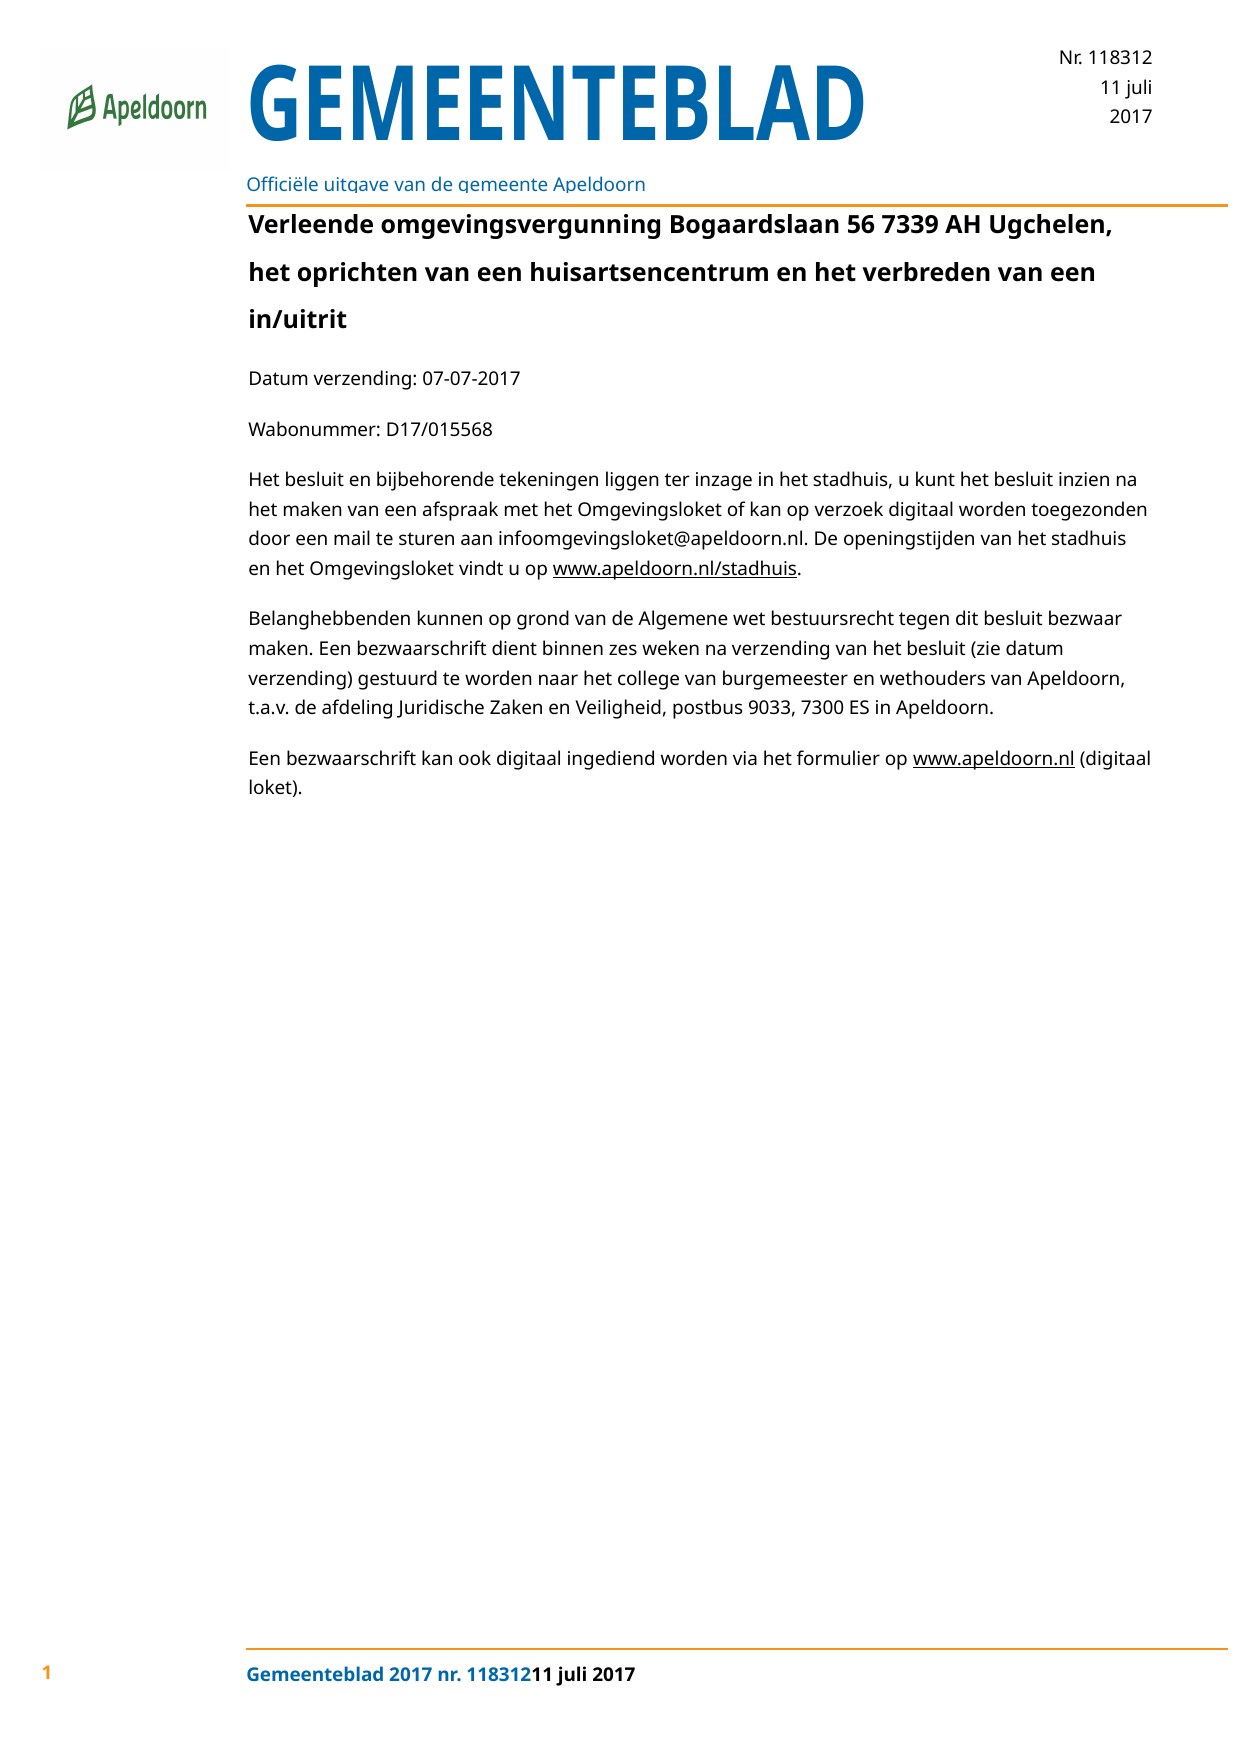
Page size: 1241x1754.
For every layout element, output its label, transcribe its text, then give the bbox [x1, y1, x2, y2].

text Verleende omgevingsvergunning Bogaardslaan 56 7339 AH Ugchelen, het oprichten van een huisartsencentrum en het verbreden van een in/uitrit [248, 207, 1152, 336]
picture [41, 47, 231, 172]
text Het besluit en bijbehorende tekeningen liggen ter inzage in het stadhuis, u kunt het besluit inzien na het maken van een afspraak met het Omgevingsloket of kan op verzoek digitaal worden toegezonden door een mail te sturen aan infoomgevingsloket@apeldoorn.nl. De openingstijden van het stadhuis en het Omgevingsloket vindt u op www.apeldoorn.nl/stadhuis. [248, 466, 1152, 581]
text Wabonummer: D17/015568 [248, 416, 1152, 442]
text Belanghebbenden kunnen op grond van de Algemene wet bestuursrecht tegen dit besluit bezwaar maken. Een bezwaarschrift dient binnen zes weken na verzending van het besluit (zie datum verzending) gestuurd te worden naar het college van burgemeester en wethouders van Apeldoorn, t.a.v. de afdeling Juridische Zaken en Veiligheid, postbus 9033, 7300 ES in Apeldoorn. [248, 606, 1152, 720]
text Datum verzending: 07-07-2017 [248, 366, 1152, 391]
text Een bezwaarschrift kan ook digitaal ingediend worden via het formulier op www.apeldoorn.nl (digitaal loket). [248, 745, 1152, 800]
